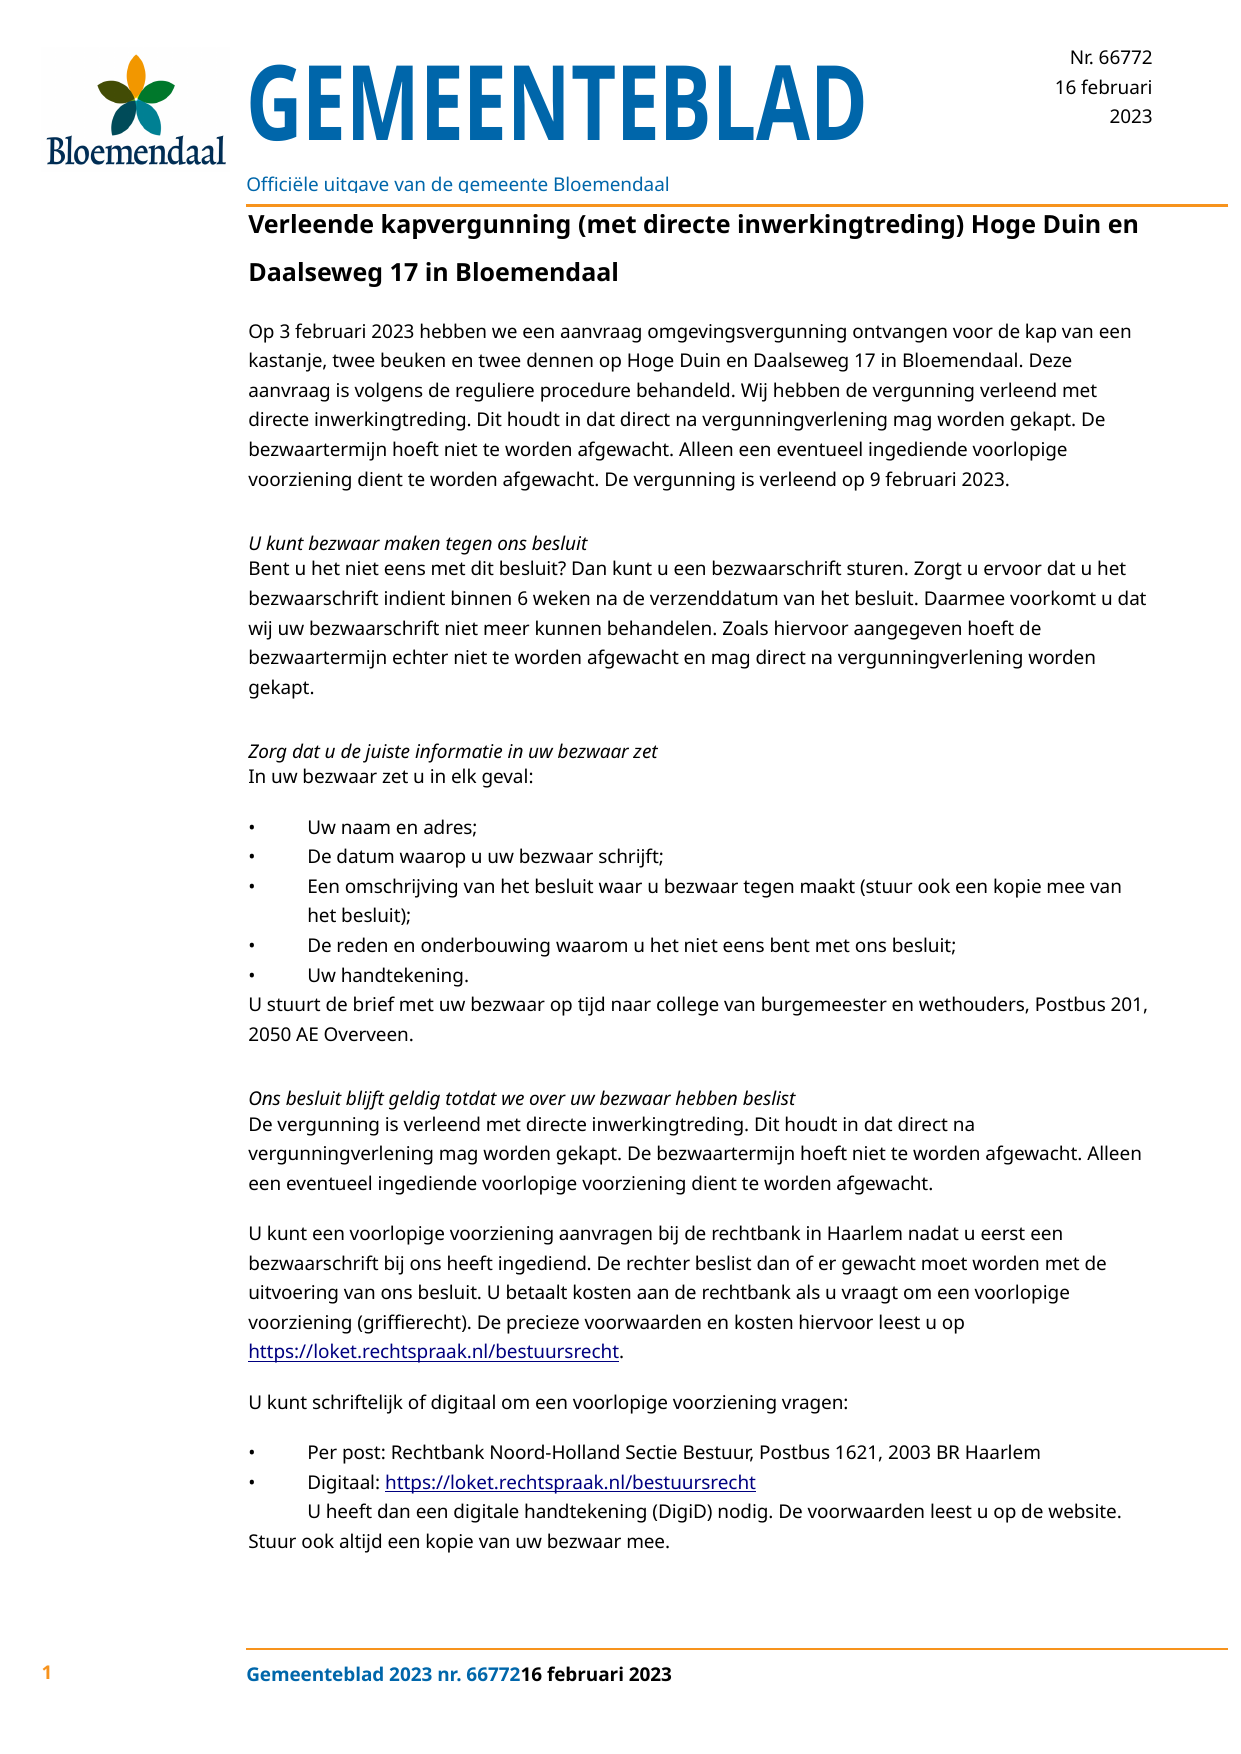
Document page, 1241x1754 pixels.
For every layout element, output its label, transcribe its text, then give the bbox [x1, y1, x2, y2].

text U kunt bezwaar maken tegen ons besluit [248, 530, 1152, 556]
list De datum waarop u uw bezwaar schrijft; [248, 843, 1152, 869]
text Ons besluit blijft geldig totdat we over uw bezwaar hebben beslist [248, 1085, 1152, 1111]
text Zorg dat u de juiste informatie in uw bezwaar zet [248, 738, 1152, 763]
list Uw naam en adres; [248, 814, 1152, 840]
text Stuur ook altijd een kopie van uw bezwaar mee. [248, 1528, 1152, 1554]
text U stuurt de brief met uw bezwaar op tijd naar college van burgemeester en wethouders, Postbus 201, 2050 AE Overveen. [248, 991, 1152, 1047]
list Uw handtekening. [248, 962, 1152, 988]
list U heeft dan een digitale handtekening (DigiD) nodig. De voorwaarden leest u op de website. [248, 1499, 1152, 1524]
text U kunt schriftelijk of digitaal om een voorlopige voorziening vragen: [248, 1389, 1152, 1415]
list Een omschrijving van het besluit waar u bezwaar tegen maakt (stuur ook een kopie mee van het besluit); [248, 873, 1152, 928]
list Digitaal: https://loket.rechtspraak.nl/bestuursrecht [248, 1469, 1152, 1495]
text Op 3 februari 2023 hebben we een aanvraag omgevingsvergunning ontvangen voor de kap van een kastanje, twee beuken en twee dennen op Hoge Duin en Daalseweg 17 in Bloemendaal. Deze aanvraag is volgens de reguliere procedure behandeld. Wij hebben de vergunning verleend met directe inwerkingtreding. Dit houdt in dat direct na vergunningverlening mag worden gekapt. De bezwaartermijn hoeft niet te worden afgewacht. Alleen een eventueel ingediende voorlopige voorziening dient te worden afgewacht. De vergunning is verleend op 9 februari 2023. [248, 318, 1152, 492]
text U kunt een voorlopige voorziening aanvragen bij de rechtbank in Haarlem nadat u eerst een bezwaarschrift bij ons heeft ingediend. De rechter beslist dan of er gewacht moet worden met de uitvoering van ons besluit. U betaalt kosten aan de rechtbank als u vraagt om een voorlopige voorziening (griffierecht). De precieze voorwaarden en kosten hiervoor leest u op https://loket.rechtspraak.nl/bestuursrecht. [248, 1220, 1152, 1364]
text De vergunning is verleend met directe inwerkingtreding. Dit houdt in dat direct na vergunningverlening mag worden gekapt. De bezwaartermijn hoeft niet te worden afgewacht. Alleen een eventueel ingediende voorlopige voorziening dient te worden afgewacht. [248, 1111, 1152, 1196]
text In uw bezwaar zet u in elk geval: [248, 763, 1152, 789]
list Per post: Rechtbank Noord-Holland Sectie Bestuur, Postbus 1621, 2003 BR Haarlem [248, 1439, 1152, 1465]
picture [41, 47, 231, 172]
text Bent u het niet eens met dit besluit? Dan kunt u een bezwaarschrift sturen. Zorgt u ervoor dat u het bezwaarschrift indient binnen 6 weken na de verzenddatum van het besluit. Daarmee voorkomt u dat wij uw bezwaarschrift niet meer kunnen behandelen. Zoals hiervoor aangegeven hoeft de bezwaartermijn echter niet te worden afgewacht en mag direct na vergunningverlening worden gekapt. [248, 556, 1152, 699]
text Verleende kapvergunning (met directe inwerkingtreding) Hoge Duin en Daalseweg 17 in Bloemendaal [248, 207, 1152, 288]
list De reden en onderbouwing waarom u het niet eens bent met ons besluit; [248, 932, 1152, 958]
